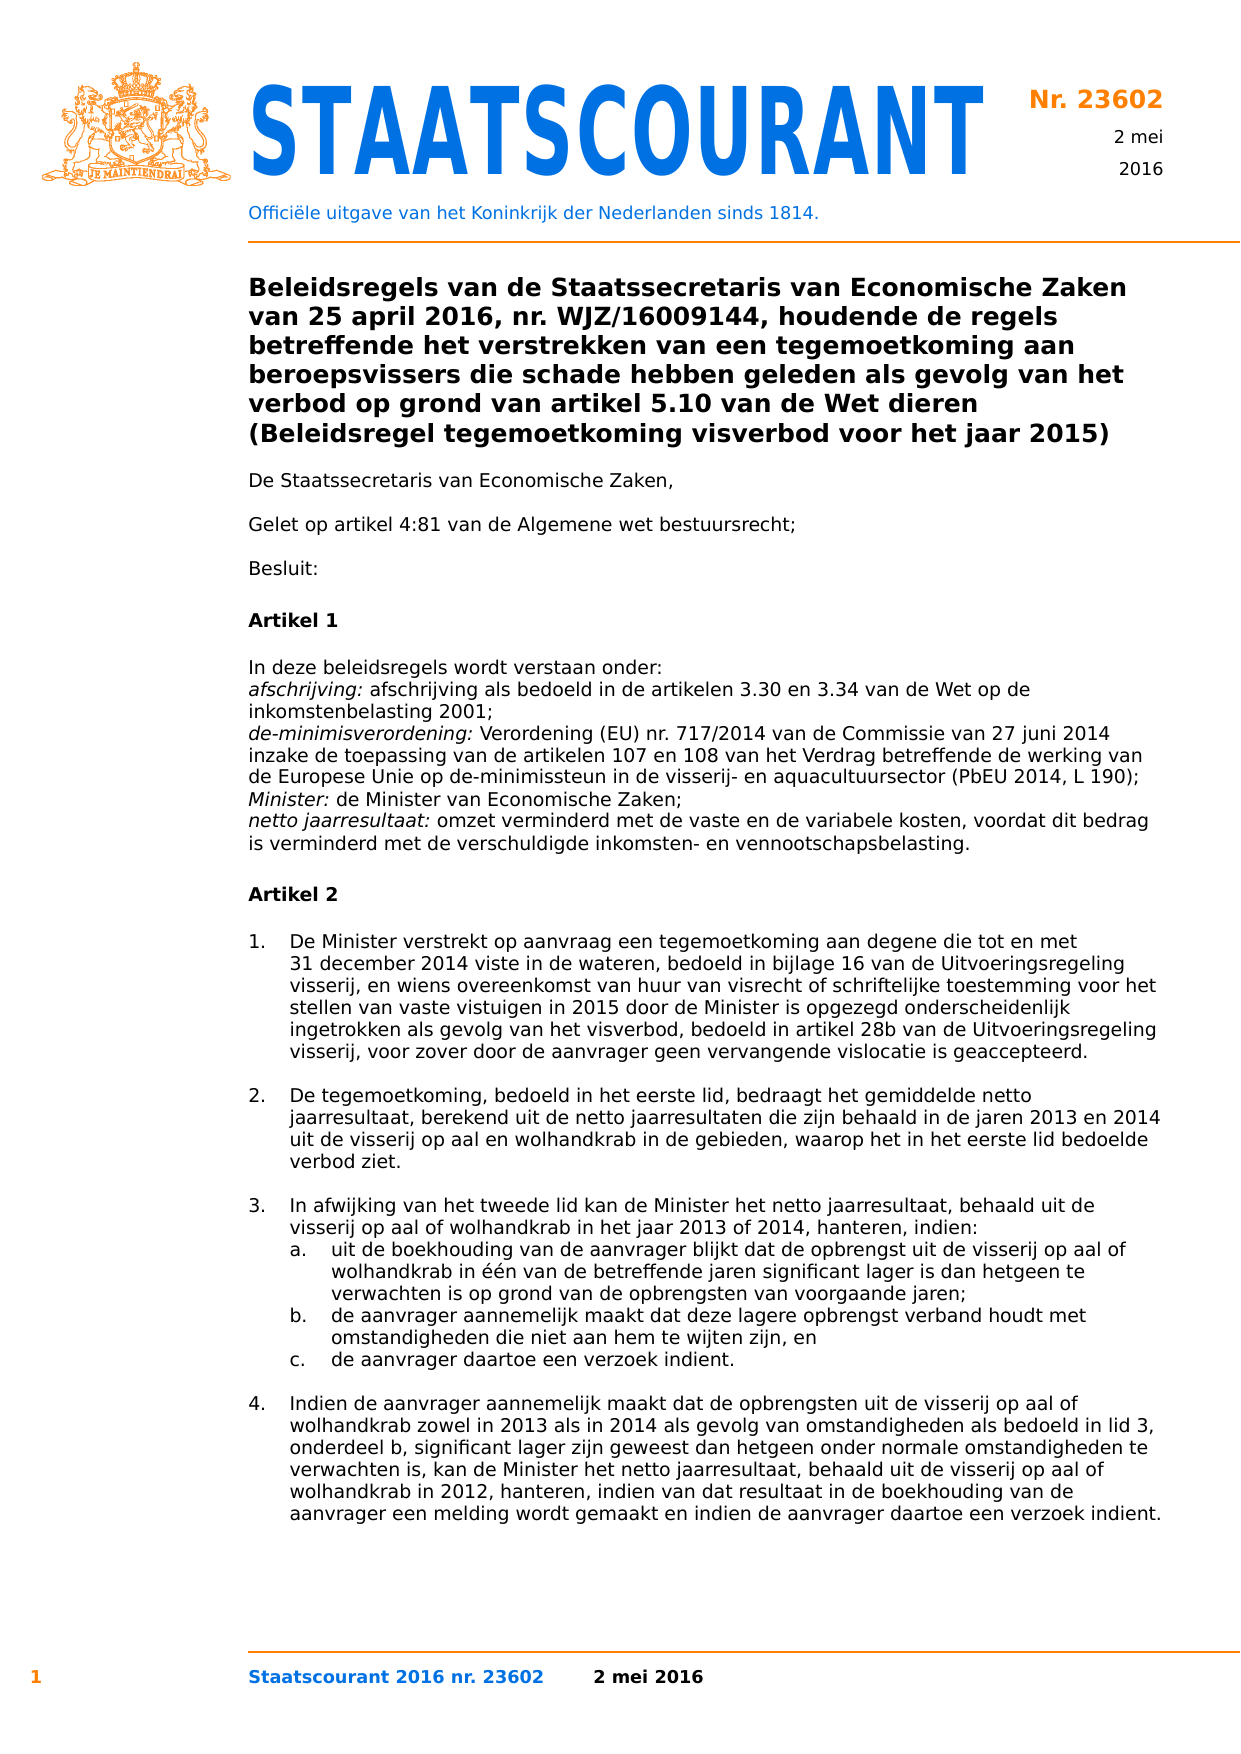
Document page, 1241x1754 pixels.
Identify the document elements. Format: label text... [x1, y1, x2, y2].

text b. de aanvrager aannemelijk maakt dat deze lagere opbrengst verband houdt met omstandigheden die niet aan hem te wijten zijn, en [289, 1305, 1163, 1349]
table_cell 2 mei [998, 121, 1240, 153]
text netto jaarresultaat: omzet verminderd met de vaste en de variabele kosten, voordat dit bedrag is verminderd met de verschuldigde inkomsten- en vennootschapsbelasting. [248, 810, 1163, 854]
subtitle Beleidsregels van de Staatssecretaris van Economische Zaken van 25 april 2016, nr. WJZ/16009144, houdende de regels betreffende het verstrekken van een tegemoetkoming aan beroepsvissers die schade hebben geleden als gevolg van het verbod op grond van artikel 5.10 van de Wet dieren (Beleidsregel tegemoetkoming visverbod voor het jaar 2015) [248, 273, 1163, 448]
text afschrijving: afschrijving als bedoeld in de artikelen 3.30 en 3.34 van de Wet op de inkomstenbelasting 2001; [248, 678, 1163, 722]
text 4. Indien de aanvrager aannemelijk maakt dat de opbrengsten uit de visserij op aal of wolhandkrab zowel in 2013 als in 2014 als gevolg van omstandigheden als bedoeld in lid 3, onderdeel b, significant lager zijn geweest dan hetgeen onder normale omstandigheden te verwachten is, kan de Minister het netto jaarresultaat, behaald uit de visserij op aal of wolhandkrab in 2012, hanteren, indien van dat resultaat in de boekhouding van de aanvrager een melding wordt gemaakt en indien de aanvrager daartoe een verzoek indient. [248, 1393, 1163, 1524]
text de-minimisverordening: Verordening (EU) nr. 717/2014 van de Commissie van 27 juni 2014 inzake de toepassing van de artikelen 107 en 108 van het Verdrag betreffende de werking van de Europese Unie op de-minimissteun in de visserij- en aquacultuursector (PbEU 2014, L 190); [248, 722, 1163, 788]
table_header [25, 62, 248, 241]
table_header Nr. 23602 [998, 62, 1240, 121]
table_cell Officiële uitgave van het Koninkrijk der Nederlanden sinds 1814. [248, 203, 1240, 241]
text 3. In afwijking van het tweede lid kan de Minister het netto jaarresultaat, behaald uit de visserij op aal of wolhandkrab in het jaar 2013 of 2014, hanteren, indien: [248, 1195, 1163, 1239]
text 2. De tegemoetkoming, bedoeld in het eerste lid, bedraagt het gemiddelde netto jaarresultaat, berekend uit de netto jaarresultaten die zijn behaald in de jaren 2013 en 2014 uit de visserij op aal en wolhandkrab in de gebieden, waarop het in het eerste lid bedoelde verbod ziet. [248, 1085, 1163, 1173]
subtitle Artikel 1 [248, 609, 1163, 632]
text Gelet op artikel 4:81 van de Algemene wet bestuursrecht; [248, 514, 1163, 536]
text Besluit: [248, 558, 1163, 579]
picture [41, 62, 231, 186]
text c. de aanvrager daartoe een verzoek indient. [289, 1349, 1163, 1371]
text a. uit de boekhouding van de aanvrager blijkt dat de opbrengst uit de visserij op aal of wolhandkrab in één van de betreffende jaren significant lager is dan hetgeen te verwachten is op grond van de opbrengsten van voorgaande jaren; [289, 1239, 1163, 1305]
text 1. De Minister verstrekt op aanvraag een tegemoetkoming aan degene die tot en met 31 december 2014 viste in de wateren, bedoeld in bijlage 16 van de Uitvoeringsregeling visserij, en wiens overeenkomst van huur van visrecht of schriftelijke toestemming voor het stellen van vaste vistuigen in 2015 door de Minister is opgezegd onderscheidenlijk ingetrokken als gevolg van het visverbod, bedoeld in artikel 28b van de Uitvoeringsregeling visserij, voor zover door de aanvrager geen vervangende vislocatie is geaccepteerd. [248, 931, 1163, 1063]
text De Staatssecretaris van Economische Zaken, [248, 470, 1163, 492]
table_cell 2016 [998, 153, 1240, 203]
text Minister: de Minister van Economische Zaken; [248, 788, 1163, 810]
text In deze beleidsregels wordt verstaan onder: [248, 657, 1163, 678]
subtitle Artikel 2 [248, 884, 1163, 906]
table_header STAATSCOURANT [248, 62, 998, 203]
